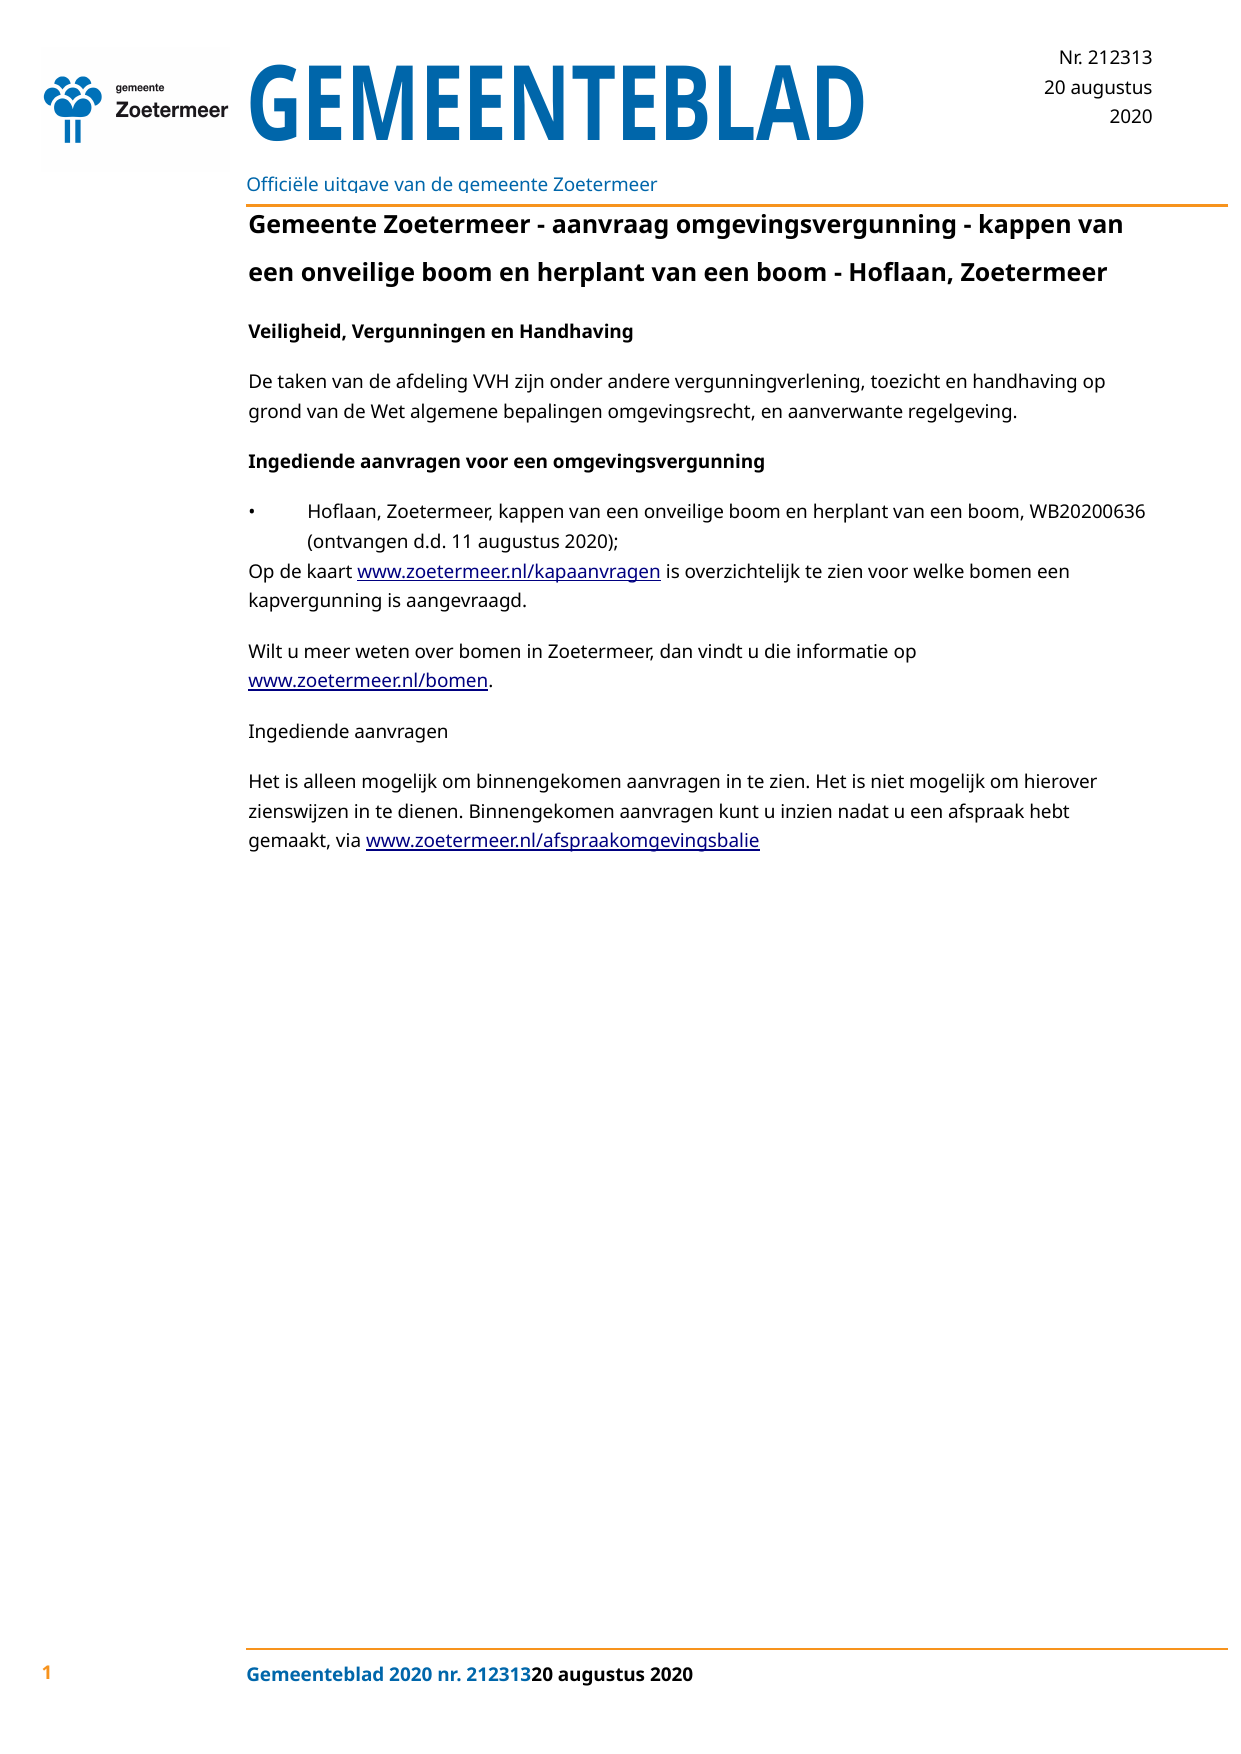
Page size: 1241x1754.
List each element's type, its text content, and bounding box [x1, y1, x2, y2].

list Hoflaan, Zoetermeer, kappen van een onveilige boom en herplant van een boom, WB20200636 (ontvangen d.d. 11 augustus 2020); [248, 499, 1152, 554]
text Wilt u meer weten over bomen in Zoetermeer, dan vindt u die informatie op www.zoetermeer.nl/bomen. [248, 638, 1152, 693]
text Op de kaart www.zoetermeer.nl/kapaanvragen is overzichtelijk te zien voor welke bomen een kapvergunning is aangevraagd. [248, 558, 1152, 613]
text Veiligheid, Vergunningen en Handhaving [248, 318, 1152, 344]
text Het is alleen mogelijk om binnengekomen aanvragen in te zien. Het is niet mogelijk om hierover zienswijzen in te dienen. Binnengekomen aanvragen kunt u inzien nadat u een afspraak hebt gemaakt, via www.zoetermeer.nl/afspraakomgevingsbalie [248, 768, 1152, 853]
picture [41, 47, 231, 172]
text Ingediende aanvragen [248, 718, 1152, 744]
text De taken van de afdeling VVH zijn onder andere vergunningverlening, toezicht en handhaving op grond van de Wet algemene bepalingen omgevingsrecht, en aanverwante regelgeving. [248, 368, 1152, 424]
text Ingediende aanvragen voor een omgevingsvergunning [248, 448, 1152, 474]
text Gemeente Zoetermeer - aanvraag omgevingsvergunning - kappen van een onveilige boom en herplant van een boom - Hoflaan, Zoetermeer [248, 207, 1152, 288]
